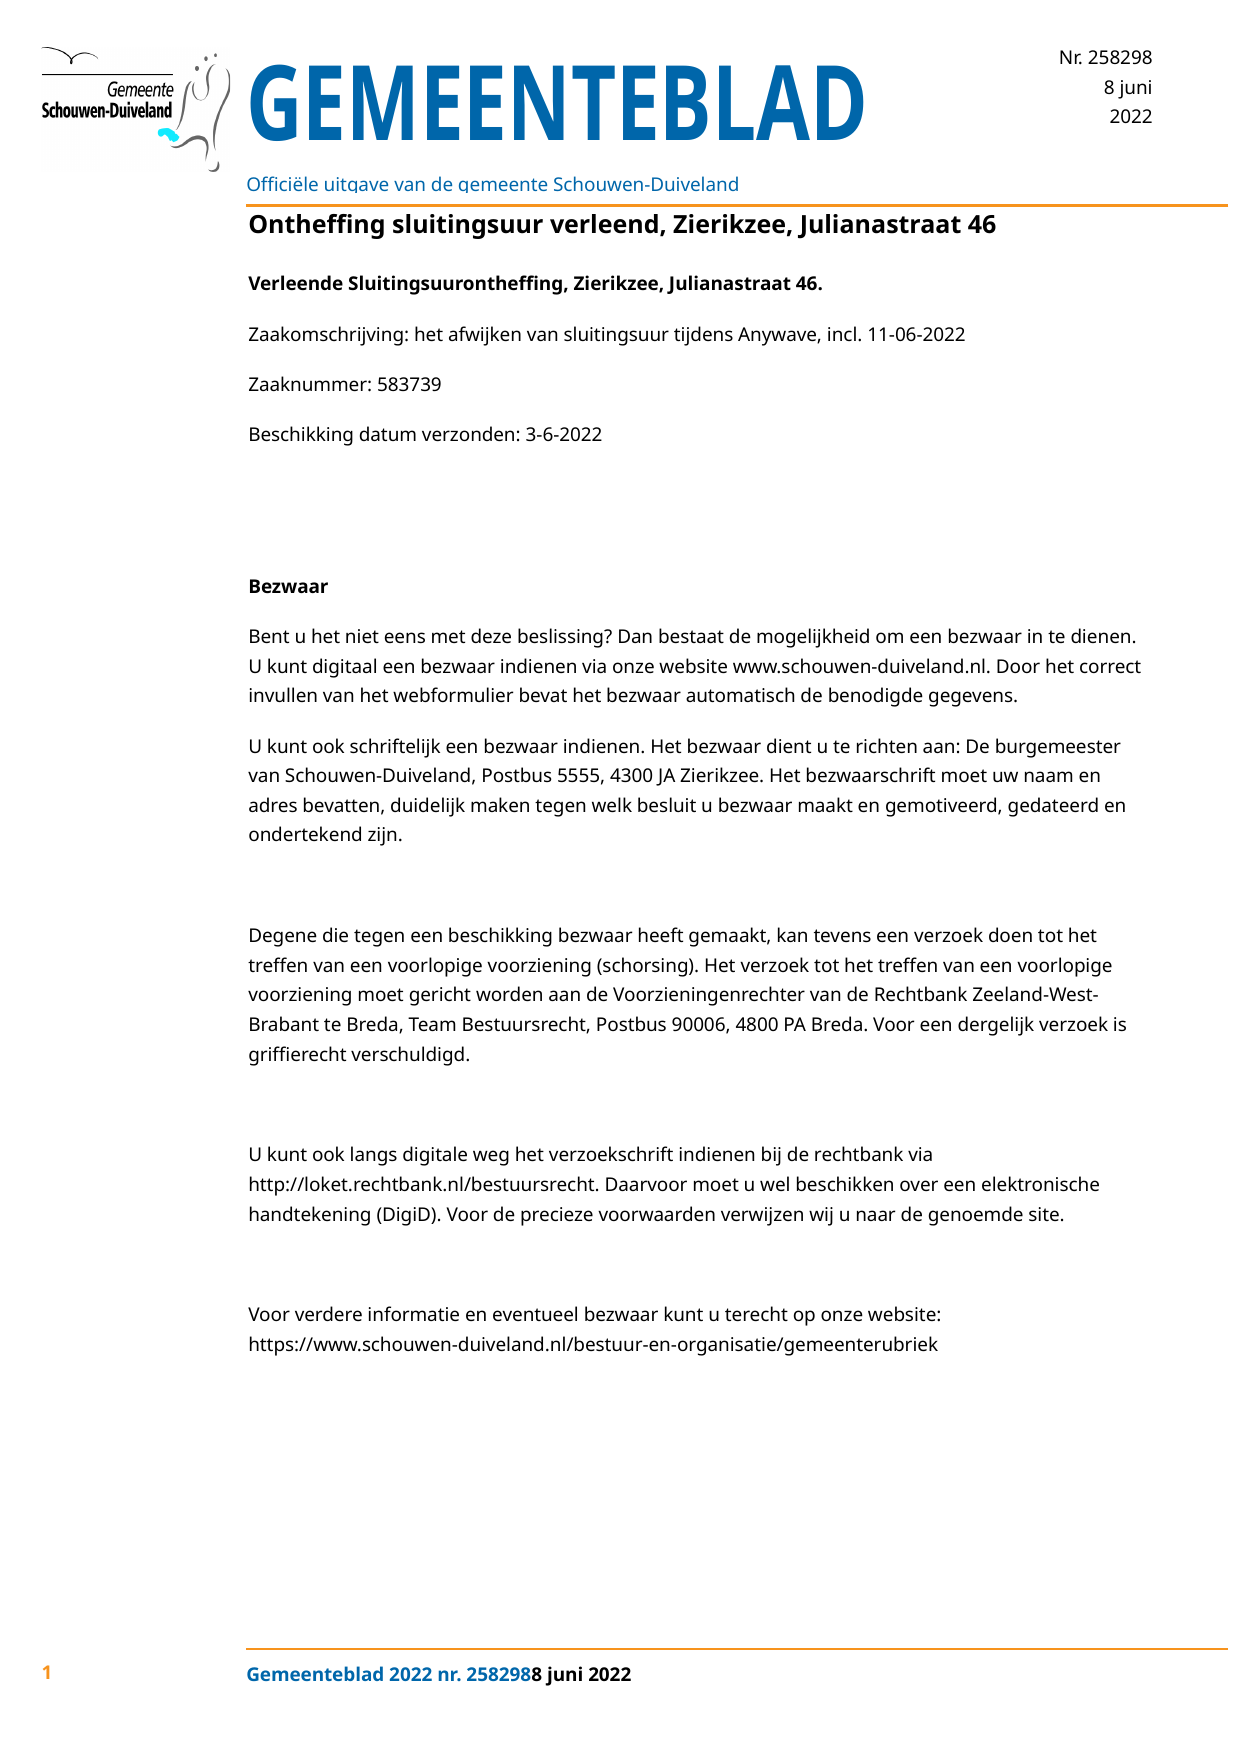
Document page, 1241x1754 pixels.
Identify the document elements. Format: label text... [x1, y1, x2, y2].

text Zaakomschrijving: het afwijken van sluitingsuur tijdens Anywave, incl. 11-06-2022 [248, 321, 1152, 346]
text U kunt ook langs digitale weg het verzoekschrift indienen bij de rechtbank via http://loket.rechtbank.nl/bestuursrecht. Daarvoor moet u wel beschikken over een elektronische handtekening (DigiD). Voor de precieze voorwaarden verwijzen wij u naar de genoemde site. [248, 1142, 1152, 1226]
picture [41, 47, 231, 172]
text Beschikking datum verzonden: 3-6-2022 [248, 422, 1152, 447]
text Bezwaar [248, 573, 1152, 598]
text Voor verdere informatie en eventueel bezwaar kunt u terecht op onze website: https://www.schouwen-duiveland.nl/bestuur-en-organisatie/gemeenterubriek [248, 1302, 1152, 1357]
text Bent u het niet eens met deze beslissing? Dan bestaat de mogelijkheid om een bezwaar in te dienen. U kunt digitaal een bezwaar indienen via onze website www.schouwen-duiveland.nl. Door het correct invullen van het webformulier bevat het bezwaar automatisch de benodigde gegevens. [248, 623, 1152, 708]
text Ontheffing sluitingsuur verleend, Zierikzee, Julianastraat 46 [248, 207, 1152, 241]
text Verleende Sluitingsuurontheffing, Zierikzee, Julianastraat 46. [248, 270, 1152, 296]
text U kunt ook schriftelijk een bezwaar indienen. Het bezwaar dient u te richten aan: De burgemeester van Schouwen-Duiveland, Postbus 5555, 4300 JA Zierikzee. Het bezwaarschrift moet uw naam en adres bevatten, duidelijk maken tegen welk besluit u bezwaar maakt en gemotiveerd, gedateerd en ondertekend zijn. [248, 733, 1152, 847]
text Zaaknummer: 583739 [248, 371, 1152, 397]
text Degene die tegen een beschikking bezwaar heeft gemaakt, kan tevens een verzoek doen tot het treffen van een voorlopige voorziening (schorsing). Het verzoek tot het treffen van een voorlopige voorziening moet gericht worden aan de Voorzieningenrechter van de Rechtbank Zeeland-West-Brabant te Breda, Team Bestuursrecht, Postbus 90006, 4800 PA Breda. Voor een dergelijk verzoek is griffierecht verschuldigd. [248, 922, 1152, 1066]
